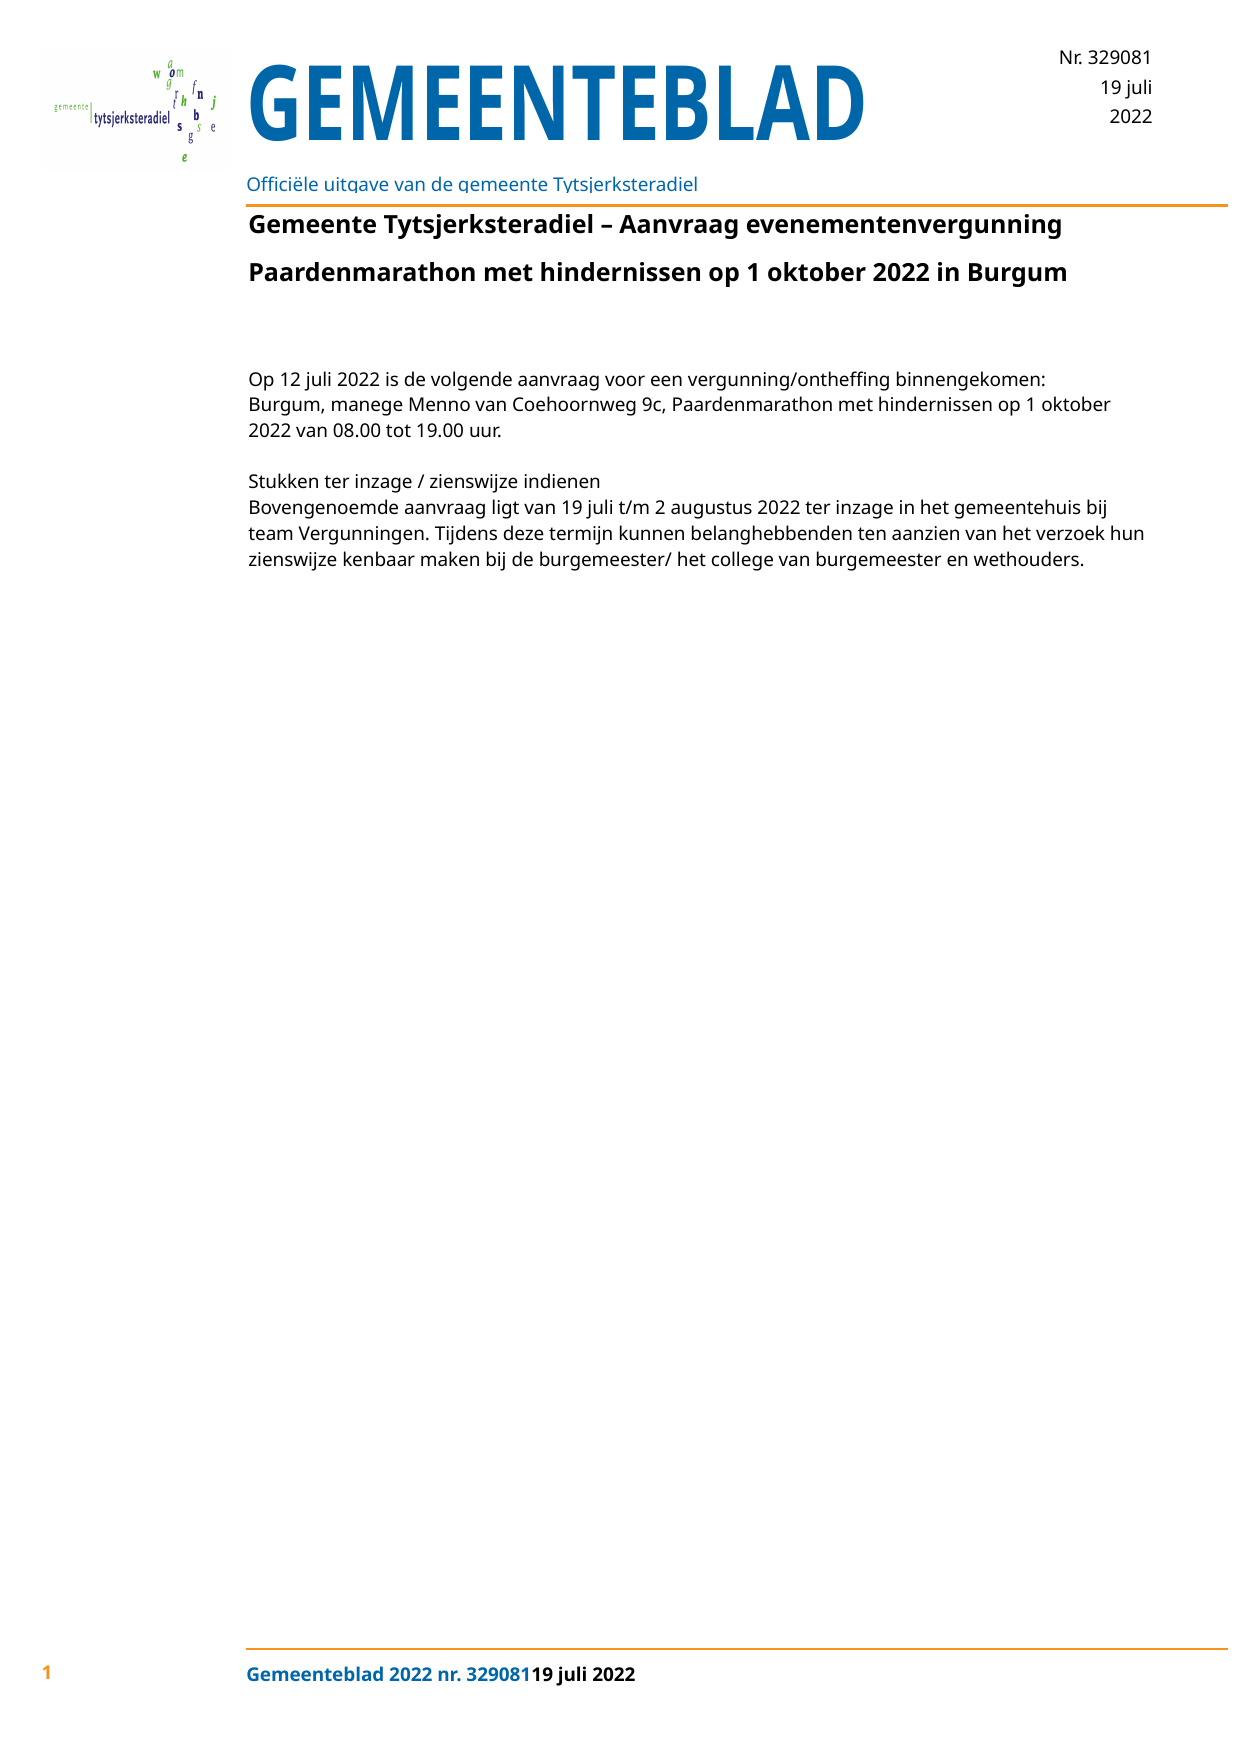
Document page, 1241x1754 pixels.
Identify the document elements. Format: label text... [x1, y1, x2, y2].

text Stukken ter inzage / zienswijze indienen [248, 469, 1152, 494]
picture [41, 47, 231, 172]
text Op 12 juli 2022 is de volgende aanvraag voor een vergunning/ontheffing binnengekomen: [248, 366, 1152, 391]
text Gemeente Tytsjerksteradiel – Aanvraag evenementenvergunning Paardenmarathon met hindernissen op 1 oktober 2022 in Burgum [248, 207, 1152, 288]
text Bovengenoemde aanvraag ligt van 19 juli t/m 2 augustus 2022 ter inzage in het gemeentehuis bij team Vergunningen. Tijdens deze termijn kunnen belanghebbenden ten aanzien van het verzoek hun zienswijze kenbaar maken bij de burgemeester/ het college van burgemeester en wethouders. [248, 494, 1152, 572]
text Burgum, manege Menno van Coehoornweg 9c, Paardenmarathon met hindernissen op 1 oktober 2022 van 08.00 tot 19.00 uur. [248, 391, 1152, 443]
